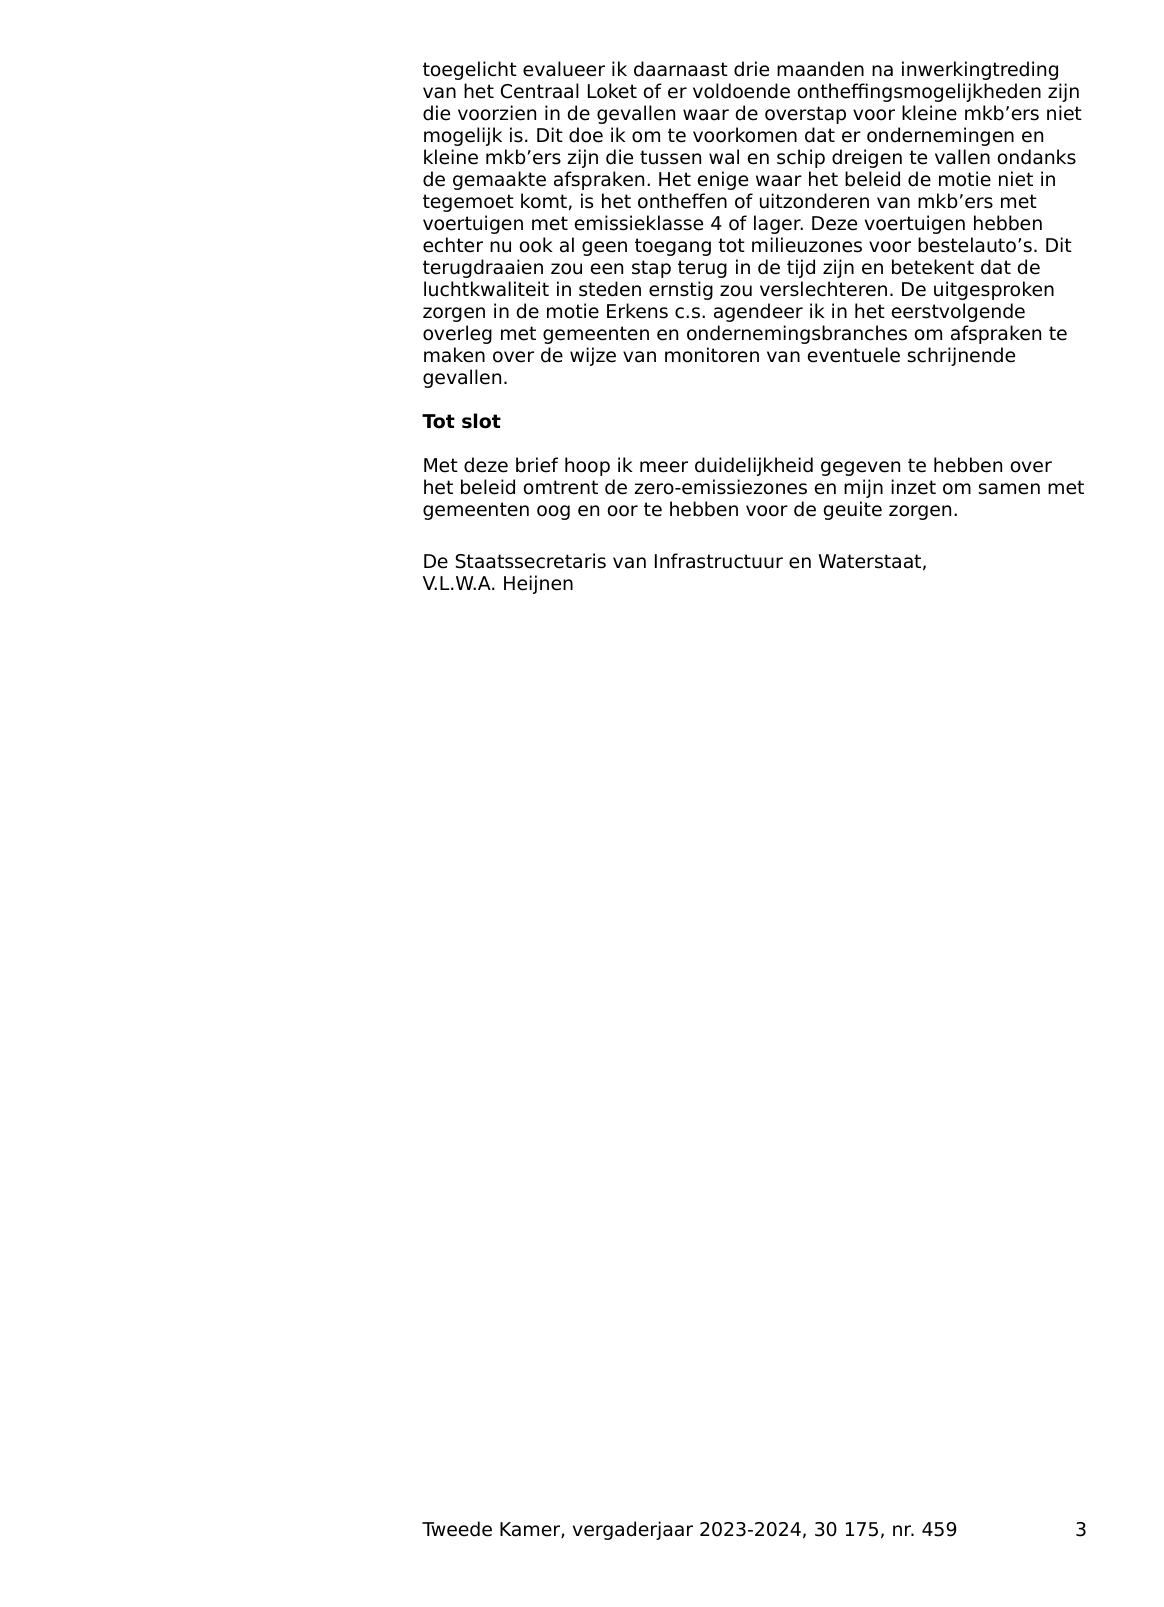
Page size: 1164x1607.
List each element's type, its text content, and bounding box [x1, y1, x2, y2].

text Met deze brief hoop ik meer duidelijkheid gegeven te hebben over het beleid omtrent de zero-emissiezones en mijn inzet om samen met gemeenten oog en oor te hebben voor de geuite zorgen. [422, 455, 1087, 521]
text De Staatssecretaris van Infrastructuur en Waterstaat, V.L.W.A. Heijnen [422, 551, 1087, 595]
subtitle Tot slot [422, 411, 1087, 433]
text toegelicht evalueer ik daarnaast drie maanden na inwerkingtreding van het Centraal Loket of er voldoende ontheffingsmogelijkheden zijn die voorzien in de gevallen waar de overstap voor kleine mkb’ers niet mogelijk is. Dit doe ik om te voorkomen dat er ondernemingen en kleine mkb’ers zijn die tussen wal en schip dreigen te vallen ondanks de gemaakte afspraken. Het enige waar het beleid de motie niet in tegemoet komt, is het ontheffen of uitzonderen van mkb’ers met voertuigen met emissieklasse 4 of lager. Deze voertuigen hebben echter nu ook al geen toegang tot milieuzones voor bestelauto’s. Dit terugdraaien zou een stap terug in de tijd zijn en betekent dat de luchtkwaliteit in steden ernstig zou verslechteren. De uitgesproken zorgen in de motie Erkens c.s. agendeer ik in het eerstvolgende overleg met gemeenten en ondernemingsbranches om afspraken te maken over de wijze van monitoren van eventuele schrijnende gevallen. [422, 59, 1087, 389]
